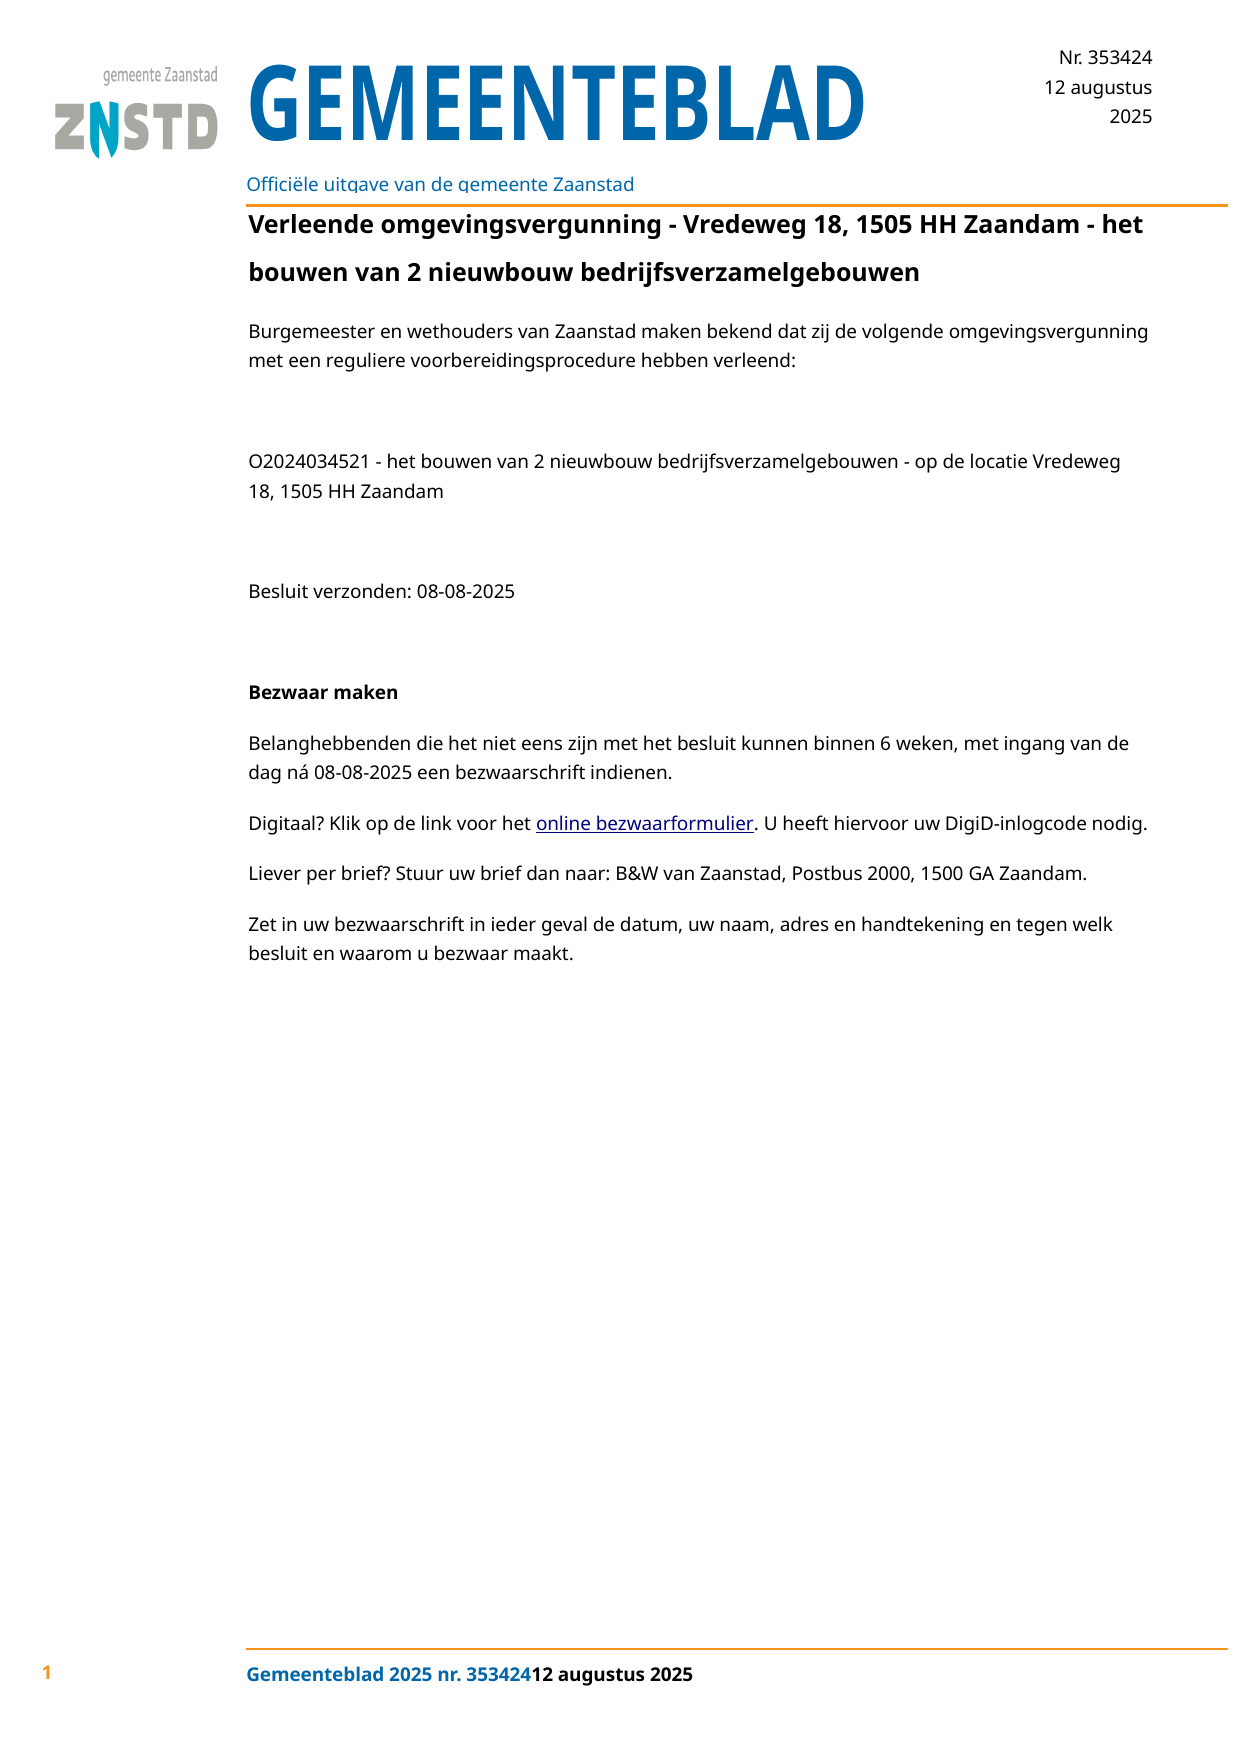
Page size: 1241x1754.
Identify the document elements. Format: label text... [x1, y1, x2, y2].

text Digitaal? Klik op de link voor het online bezwaarformulier. U heeft hiervoor uw DigiD-inlogcode nodig. [248, 810, 1152, 836]
text Zet in uw bezwaarschrift in ieder geval de datum, uw naam, adres en handtekening en tegen welk besluit en waarom u bezwaar maakt. [248, 911, 1152, 966]
text Besluit verzonden: 08-08-2025 [248, 579, 1152, 604]
text Burgemeester en wethouders van Zaanstad maken bekend dat zij de volgende omgevingsvergunning met een reguliere voorbereidingsprocedure hebben verleend: [248, 318, 1152, 373]
text Bezwaar maken [248, 679, 1152, 705]
text Liever per brief? Stuur uw brief dan naar: B&W van Zaanstad, Postbus 2000, 1500 GA Zaandam. [248, 860, 1152, 886]
text O2024034521 - het bouwen van 2 nieuwbouw bedrijfsverzamelgebouwen - op de locatie Vredeweg 18, 1505 HH Zaandam [248, 448, 1152, 504]
picture [41, 47, 231, 172]
text Belanghebbenden die het niet eens zijn met het besluit kunnen binnen 6 weken, met ingang van de dag ná 08-08-2025 een bezwaarschrift indienen. [248, 730, 1152, 785]
text Verleende omgevingsvergunning - Vredeweg 18, 1505 HH Zaandam - het bouwen van 2 nieuwbouw bedrijfsverzamelgebouwen [248, 207, 1152, 288]
